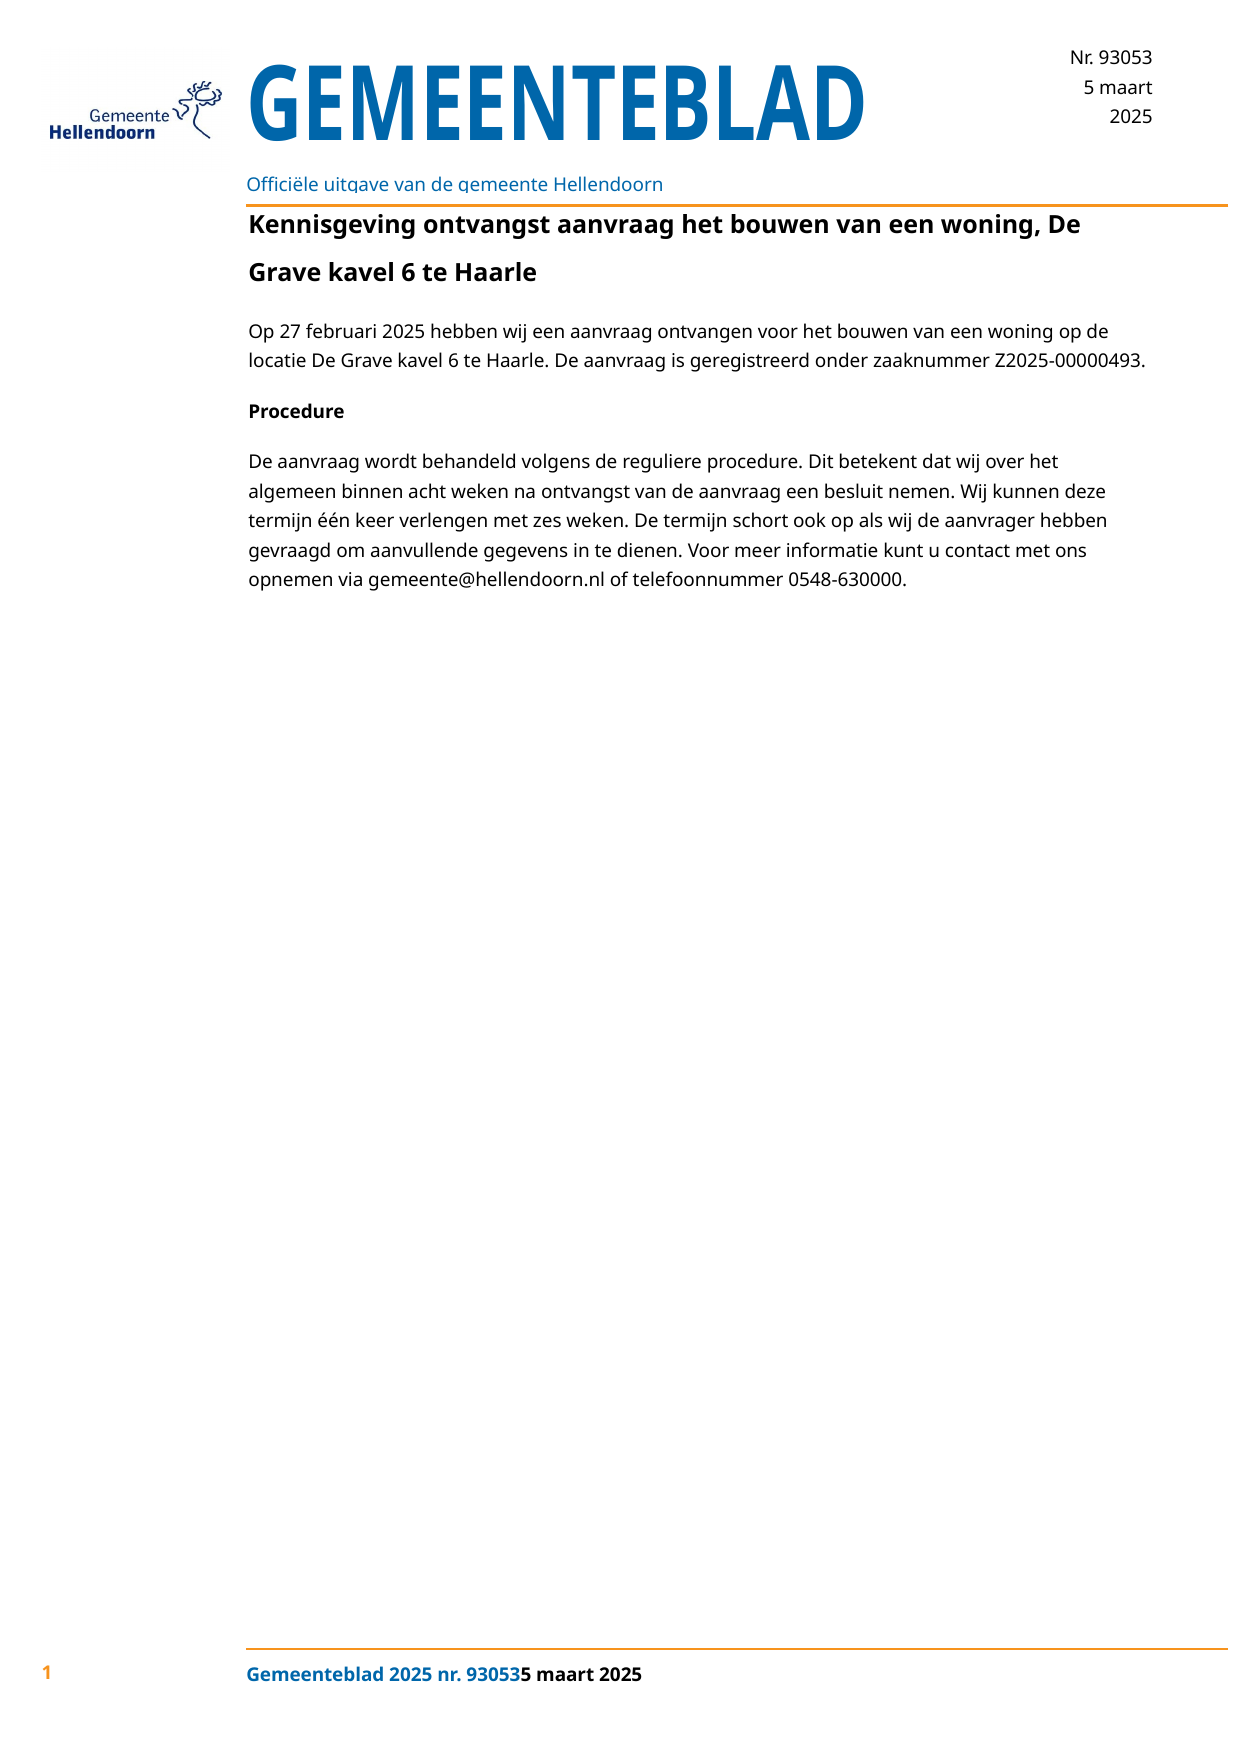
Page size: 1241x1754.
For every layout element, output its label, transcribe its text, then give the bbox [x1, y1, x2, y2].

text Op 27 februari 2025 hebben wij een aanvraag ontvangen voor het bouwen van een woning op de locatie De Grave kavel 6 te Haarle. De aanvraag is geregistreerd onder zaaknummer Z2025-00000493. [248, 318, 1152, 373]
picture [41, 47, 231, 172]
text Kennisgeving ontvangst aanvraag het bouwen van een woning, De Grave kavel 6 te Haarle [248, 207, 1152, 288]
text De aanvraag wordt behandeld volgens de reguliere procedure. Dit betekent dat wij over het algemeen binnen acht weken na ontvangst van de aanvraag een besluit nemen. Wij kunnen deze termijn één keer verlengen met zes weken. De termijn schort ook op als wij de aanvrager hebben gevraagd om aanvullende gegevens in te dienen. Voor meer informatie kunt u contact met ons opnemen via gemeente@hellendoorn.nl of telefoonnummer 0548-630000. [248, 448, 1152, 592]
text Procedure [248, 398, 1152, 424]
